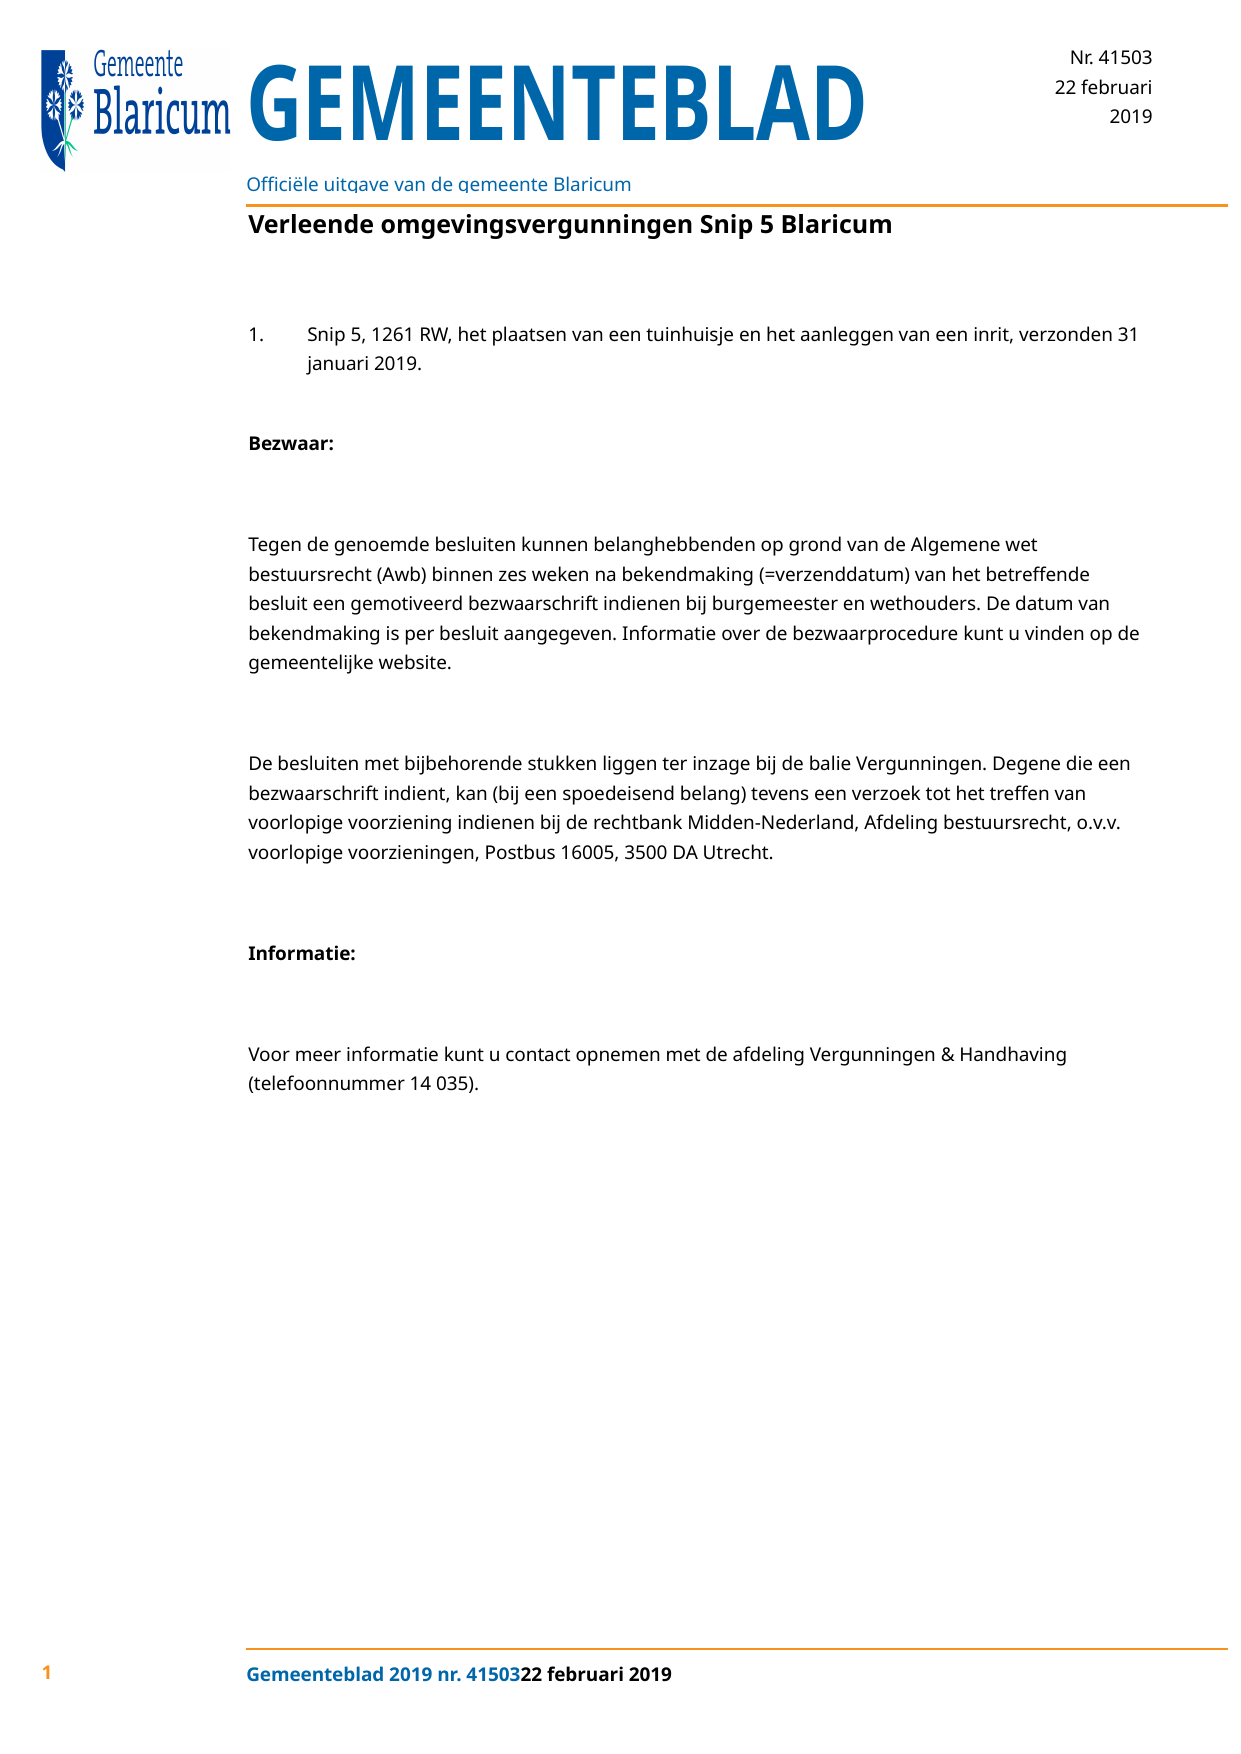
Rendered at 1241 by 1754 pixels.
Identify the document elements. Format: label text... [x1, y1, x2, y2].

text Bezwaar: [248, 430, 1152, 456]
text De besluiten met bijbehorende stukken liggen ter inzage bij de balie Vergunningen. Degene die een bezwaarschrift indient, kan (bij een spoedeisend belang) tevens een verzoek tot het treffen van voorlopige voorziening indienen bij de rechtbank Midden-Nederland, Afdeling bestuursrecht, o.v.v. voorlopige voorzieningen, Postbus 16005, 3500 DA Utrecht. [248, 750, 1152, 865]
text Verleende omgevingsvergunningen Snip 5 Blaricum [248, 207, 1152, 241]
text Informatie: [248, 940, 1152, 966]
text Voor meer informatie kunt u contact opnemen met de afdeling Vergunningen & Handhaving (telefoonnummer 14 035). [248, 1041, 1152, 1096]
picture [41, 47, 231, 172]
list Snip 5, 1261 RW, het plaatsen van een tuinhuisje en het aanleggen van een inrit, verzonden 31 januari 2019. [248, 321, 1152, 376]
text Tegen de genoemde besluiten kunnen belanghebbenden op grond van de Algemene wet bestuursrecht (Awb) binnen zes weken na bekendmaking (=verzenddatum) van het betreffende besluit een gemotiveerd bezwaarschrift indienen bij burgemeester en wethouders. De datum van bekendmaking is per besluit aangegeven. Informatie over de bezwaarprocedure kunt u vinden op de gemeentelijke website. [248, 531, 1152, 675]
